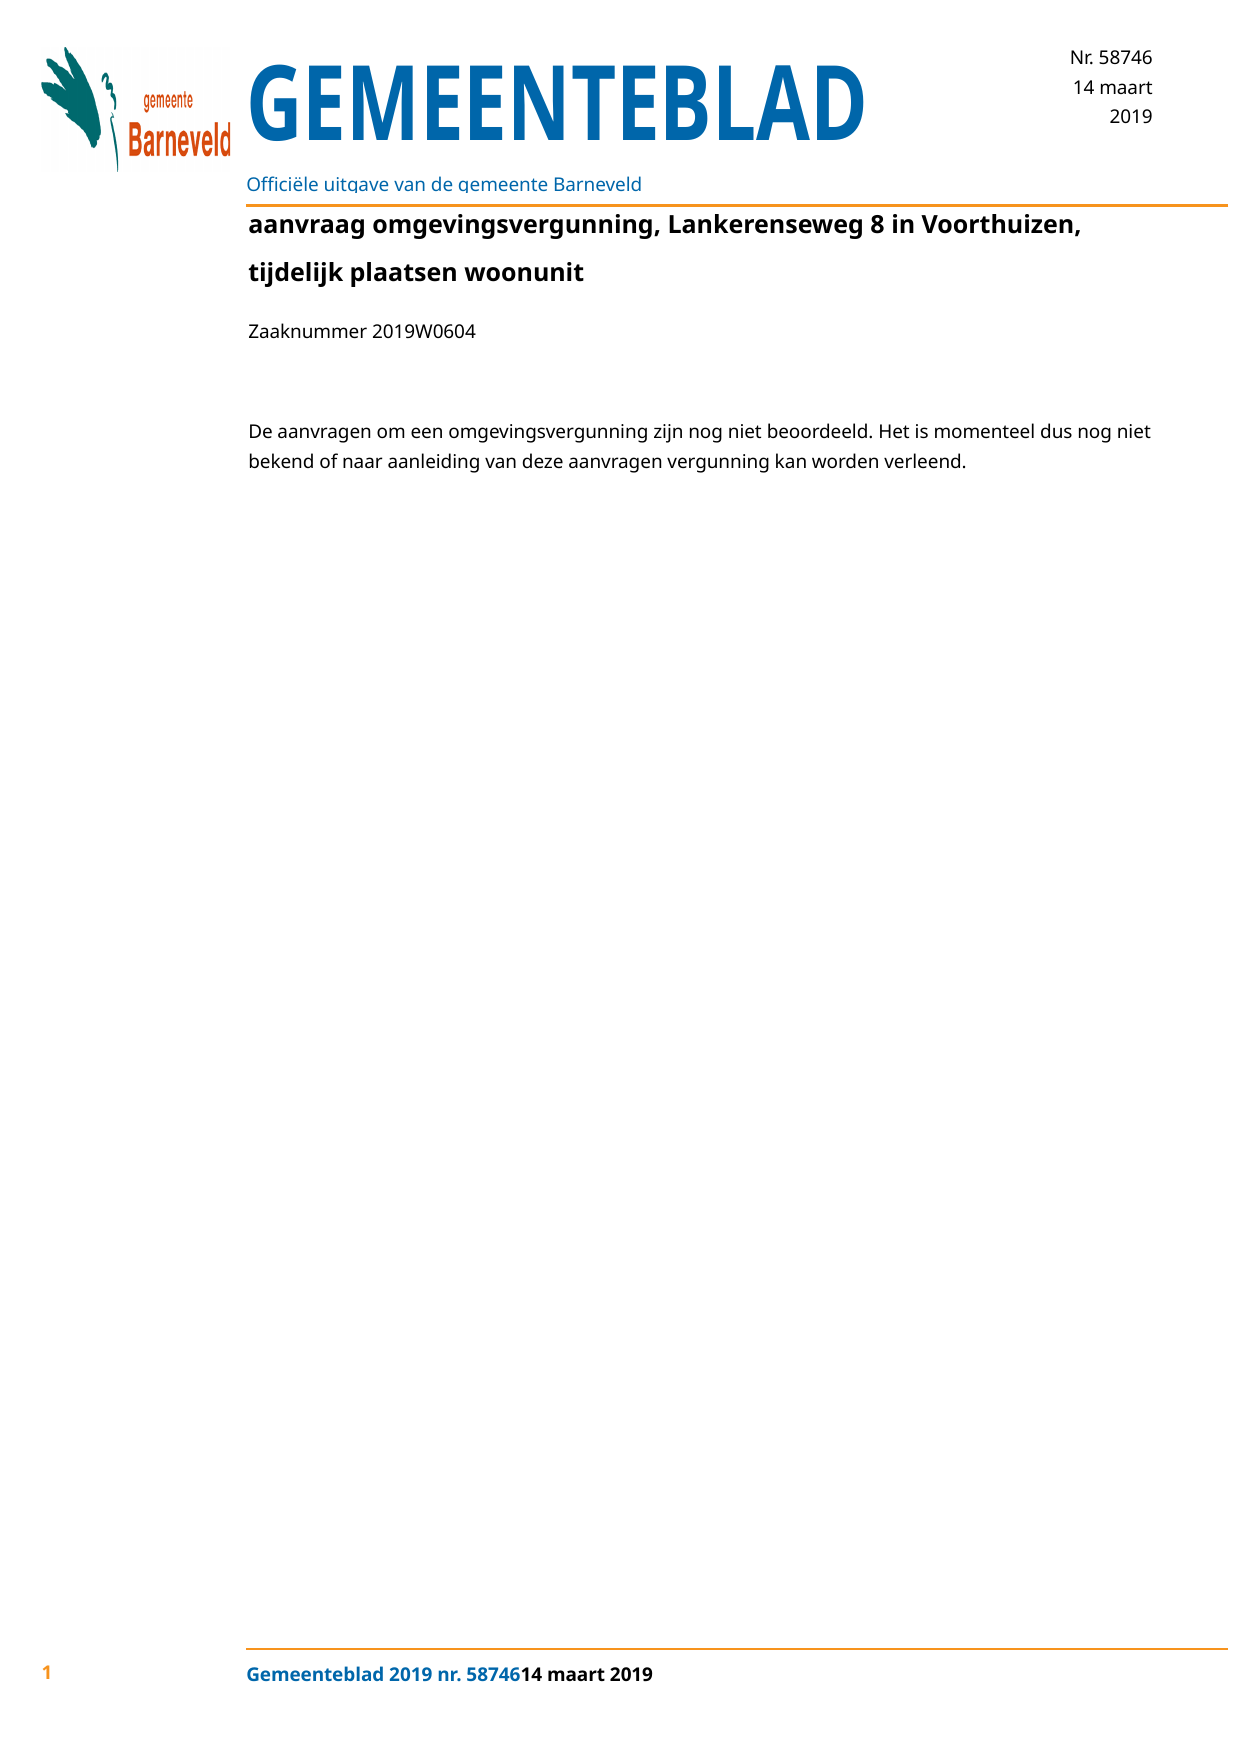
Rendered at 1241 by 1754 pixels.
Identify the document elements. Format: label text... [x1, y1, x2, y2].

text aanvraag omgevingsvergunning, Lankerenseweg 8 in Voorthuizen, tijdelijk plaatsen woonunit [248, 207, 1152, 288]
text De aanvragen om een omgevingsvergunning zijn nog niet beoordeeld. Het is momenteel dus nog niet bekend of naar aanleiding van deze aanvragen vergunning kan worden verleend. [248, 419, 1152, 474]
picture [41, 47, 231, 172]
text Zaaknummer 2019W0604 [248, 318, 1152, 344]
